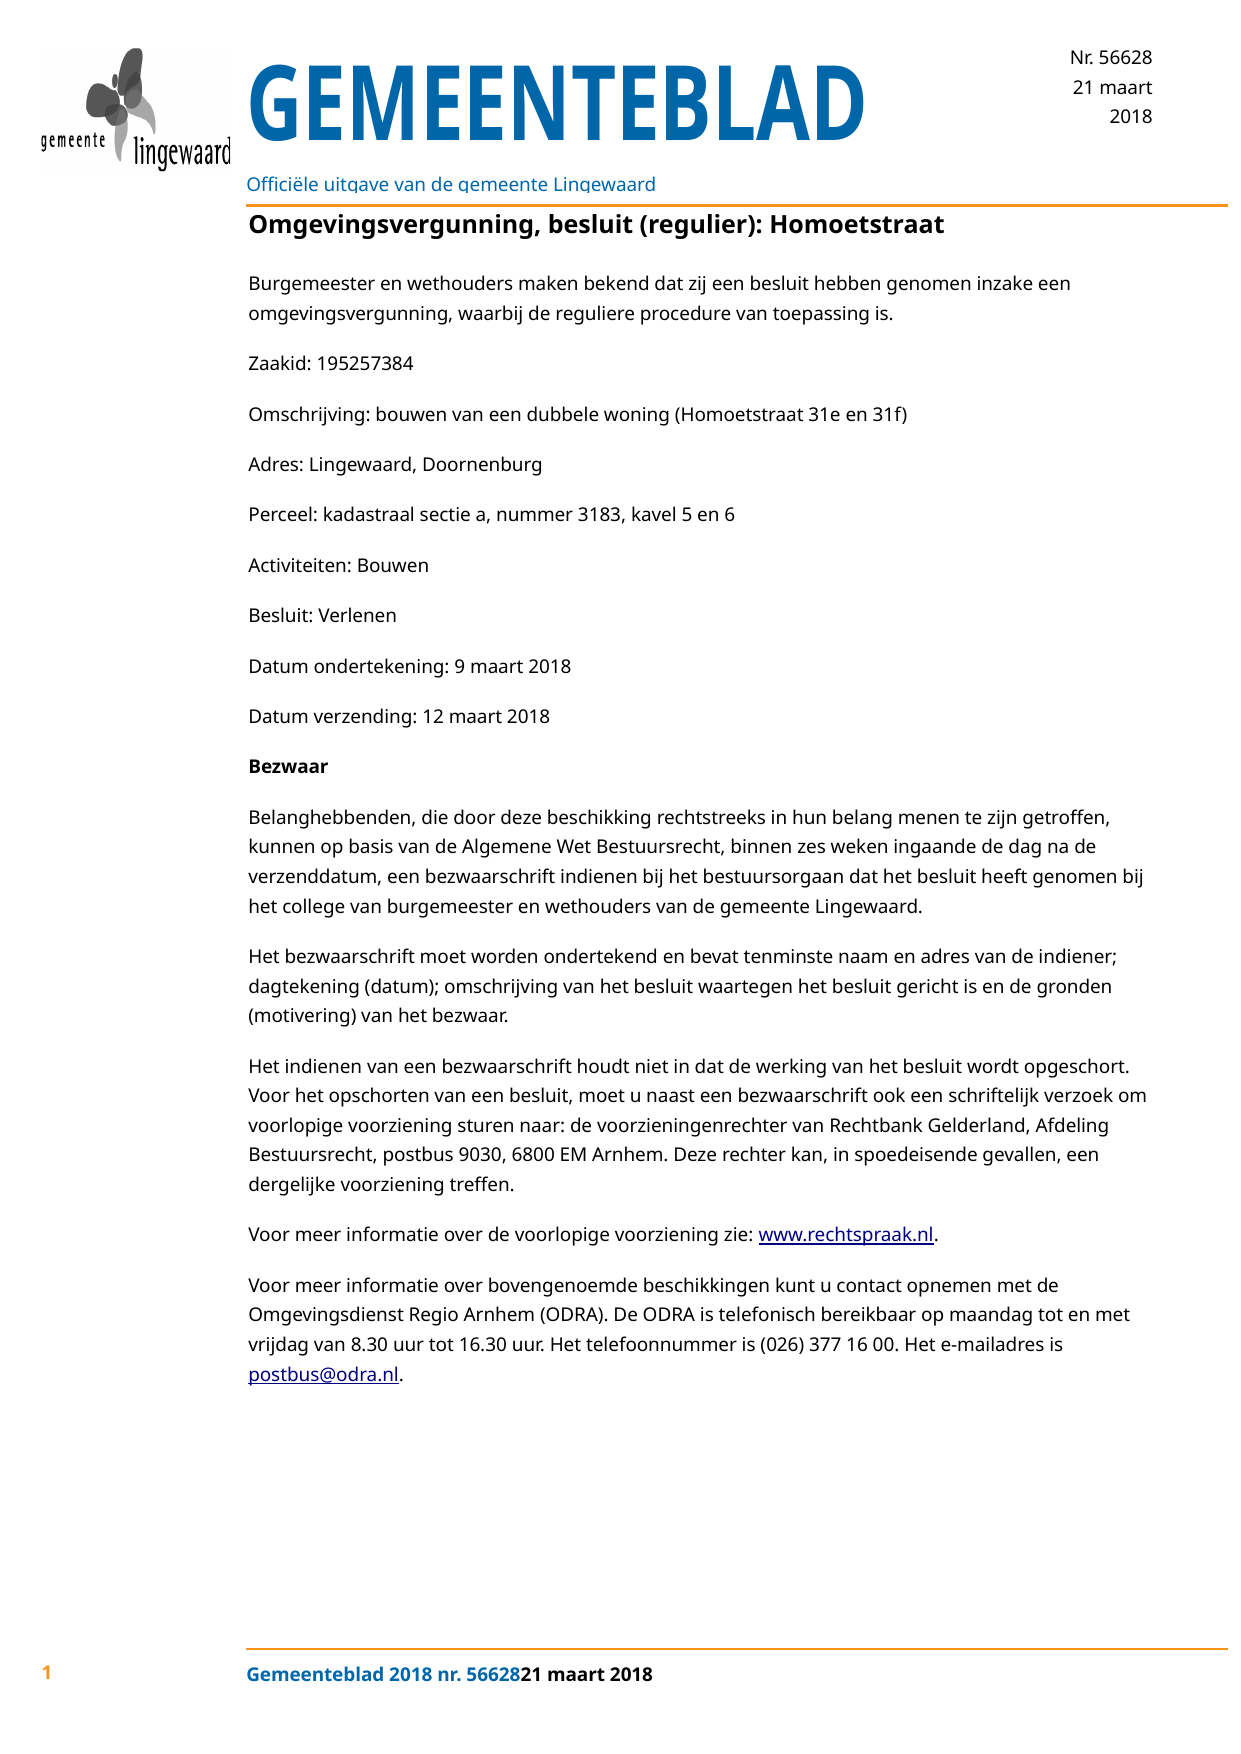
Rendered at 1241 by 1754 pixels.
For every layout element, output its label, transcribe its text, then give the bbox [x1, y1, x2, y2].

text Omschrijving: bouwen van een dubbele woning (Homoetstraat 31e en 31f) [248, 401, 1152, 426]
text Besluit: Verlenen [248, 602, 1152, 628]
text Voor meer informatie over de voorlopige voorziening zie: www.rechtspraak.nl. [248, 1222, 1152, 1247]
text Het indienen van een bezwaarschrift houdt niet in dat de werking van het besluit wordt opgeschort. Voor het opschorten van een besluit, moet u naast een bezwaarschrift ook een schriftelijk verzoek om voorlopige voorziening sturen naar: de voorzieningenrechter van Rechtbank Gelderland, Afdeling Bestuursrecht, postbus 9030, 6800 EM Arnhem. Deze rechter kan, in spoedeisende gevallen, een dergelijke voorziening treffen. [248, 1053, 1152, 1197]
text Voor meer informatie over bovengenoemde beschikkingen kunt u contact opnemen met de Omgevingsdienst Regio Arnhem (ODRA). De ODRA is telefonisch bereikbaar op maandag tot en met vrijdag van 8.30 uur tot 16.30 uur. Het telefoonnummer is (026) 377 16 00. Het e-mailadres is postbus@odra.nl. [248, 1272, 1152, 1386]
text Perceel: kadastraal sectie a, nummer 3183, kavel 5 en 6 [248, 502, 1152, 527]
text Belanghebbenden, die door deze beschikking rechtstreeks in hun belang menen te zijn getroffen, kunnen op basis van de Algemene Wet Bestuursrecht, binnen zes weken ingaande de dag na de verzenddatum, een bezwaarschrift indienen bij het bestuursorgaan dat het besluit heeft genomen bij het college van burgemeester en wethouders van de gemeente Lingewaard. [248, 804, 1152, 918]
text Activiteiten: Bouwen [248, 552, 1152, 578]
text Bezwaar [248, 754, 1152, 779]
text Omgevingsvergunning, besluit (regulier): Homoetstraat [248, 207, 1152, 241]
text Datum ondertekening: 9 maart 2018 [248, 653, 1152, 678]
text Zaakid: 195257384 [248, 350, 1152, 376]
text Adres: Lingewaard, Doornenburg [248, 451, 1152, 477]
text Burgemeester en wethouders maken bekend dat zij een besluit hebben genomen inzake een omgevingsvergunning, waarbij de reguliere procedure van toepassing is. [248, 270, 1152, 326]
text Het bezwaarschrift moet worden ondertekend en bevat tenminste naam en adres van de indiener; dagtekening (datum); omschrijving van het besluit waartegen het besluit gericht is en de gronden (motivering) van het bezwaar. [248, 943, 1152, 1028]
text Datum verzending: 12 maart 2018 [248, 703, 1152, 729]
picture [41, 47, 231, 172]
